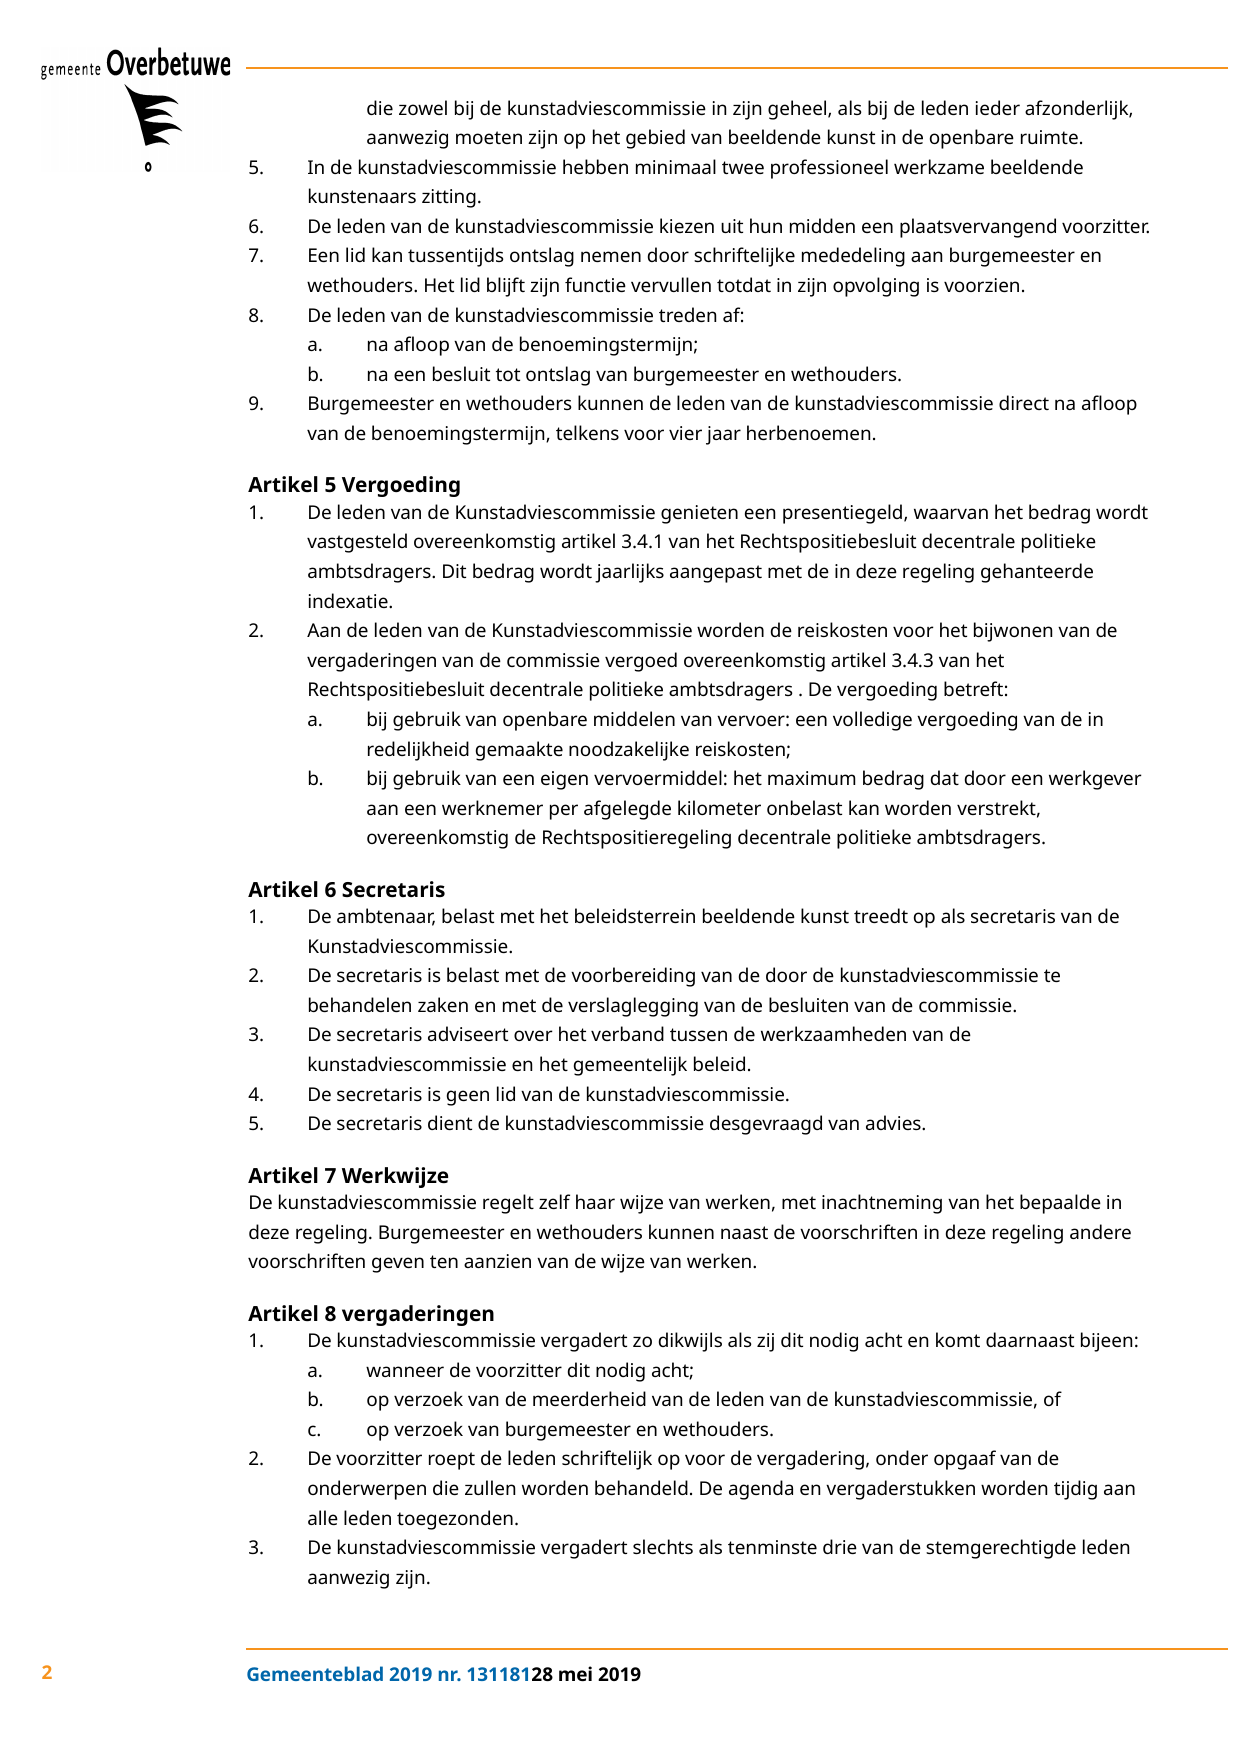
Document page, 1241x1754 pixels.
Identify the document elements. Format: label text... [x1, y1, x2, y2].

list In de kunstadviescommissie hebben minimaal twee professioneel werkzame beeldende kunstenaars zitting. [248, 154, 1152, 209]
list na afloop van de benoemingstermijn; [307, 331, 1152, 357]
text De kunstadviescommissie regelt zelf haar wijze van werken, met inachtneming van het bepaalde in deze regeling. Burgemeester en wethouders kunnen naast de voorschriften in deze regeling andere voorschriften geven ten aanzien van de wijze van werken. [248, 1189, 1152, 1274]
text Artikel 5 Vergoeding [248, 471, 1152, 499]
list op verzoek van burgemeester en wethouders. [307, 1416, 1152, 1442]
list na een besluit tot ontslag van burgemeester en wethouders. [307, 361, 1152, 387]
list De kunstadviescommissie vergadert slechts als tenminste drie van de stemgerechtigde leden aanwezig zijn. [248, 1534, 1152, 1590]
list Aan de leden van de Kunstadviescommissie worden de reiskosten voor het bijwonen van de vergaderingen van de commissie vergoed overeenkomstig artikel 3.4.3 van het Rechtspositiebesluit decentrale politieke ambtsdragers . De vergoeding betreft: [248, 617, 1152, 702]
list De kunstadviescommissie vergadert zo dikwijls als zij dit nodig acht en komt daarnaast bijeen: [248, 1327, 1152, 1353]
list De leden van de Kunstadviescommissie genieten een presentiegeld, waarvan het bedrag wordt vastgesteld overeenkomstig artikel 3.4.1 van het Rechtspositiebesluit decentrale politieke ambtsdragers. Dit bedrag wordt jaarlijks aangepast met de in deze regeling gehanteerde indexatie. [248, 499, 1152, 613]
list De ambtenaar, belast met het beleidsterrein beeldende kunst treedt op als secretaris van de Kunstadviescommissie. [248, 903, 1152, 959]
list De secretaris is belast met de voorbereiding van de door de kunstadviescommissie te behandelen zaken en met de verslaglegging van de besluiten van de commissie. [248, 962, 1152, 1018]
text Artikel 7 Werkwijze [248, 1161, 1152, 1189]
list op verzoek van de meerderheid van de leden van de kunstadviescommissie, of [307, 1386, 1152, 1412]
list die zowel bij de kunstadviescommissie in zijn geheel, als bij de leden ieder afzonderlijk, aanwezig moeten zijn op het gebied van beeldende kunst in de openbare ruimte. [307, 95, 1152, 150]
list De voorzitter roept de leden schriftelijk op voor de vergadering, onder opgaaf van de onderwerpen die zullen worden behandeld. De agenda en vergaderstukken worden tijdig aan alle leden toegezonden. [248, 1446, 1152, 1531]
list De leden van de kunstadviescommissie treden af: [248, 302, 1152, 328]
list De secretaris is geen lid van de kunstadviescommissie. [248, 1081, 1152, 1107]
list wanneer de voorzitter dit nodig acht; [307, 1357, 1152, 1383]
list bij gebruik van openbare middelen van vervoer: een volledige vergoeding van de in redelijkheid gemaakte noodzakelijke reiskosten; [307, 706, 1152, 761]
list Burgemeester en wethouders kunnen de leden van de kunstadviescommissie direct na afloop van de benoemingstermijn, telkens voor vier jaar herbenoemen. [248, 391, 1152, 446]
list De leden van de kunstadviescommissie kiezen uit hun midden een plaatsvervangend voorzitter. [248, 213, 1152, 239]
list Een lid kan tussentijds ontslag nemen door schriftelijke mededeling aan burgemeester en wethouders. Het lid blijft zijn functie vervullen totdat in zijn opvolging is voorzien. [248, 243, 1152, 298]
list bij gebruik van een eigen vervoermiddel: het maximum bedrag dat door een werkgever aan een werknemer per afgelegde kilometer onbelast kan worden verstrekt, overeenkomstig de Rechtspositieregeling decentrale politieke ambtsdragers. [307, 765, 1152, 850]
picture [41, 47, 231, 172]
list De secretaris adviseert over het verband tussen de werkzaamheden van de kunstadviescommissie en het gemeentelijk beleid. [248, 1022, 1152, 1077]
list De secretaris dient de kunstadviescommissie desgevraagd van advies. [248, 1110, 1152, 1136]
text Artikel 6 Secretaris [248, 875, 1152, 903]
text Artikel 8 vergaderingen [248, 1299, 1152, 1327]
